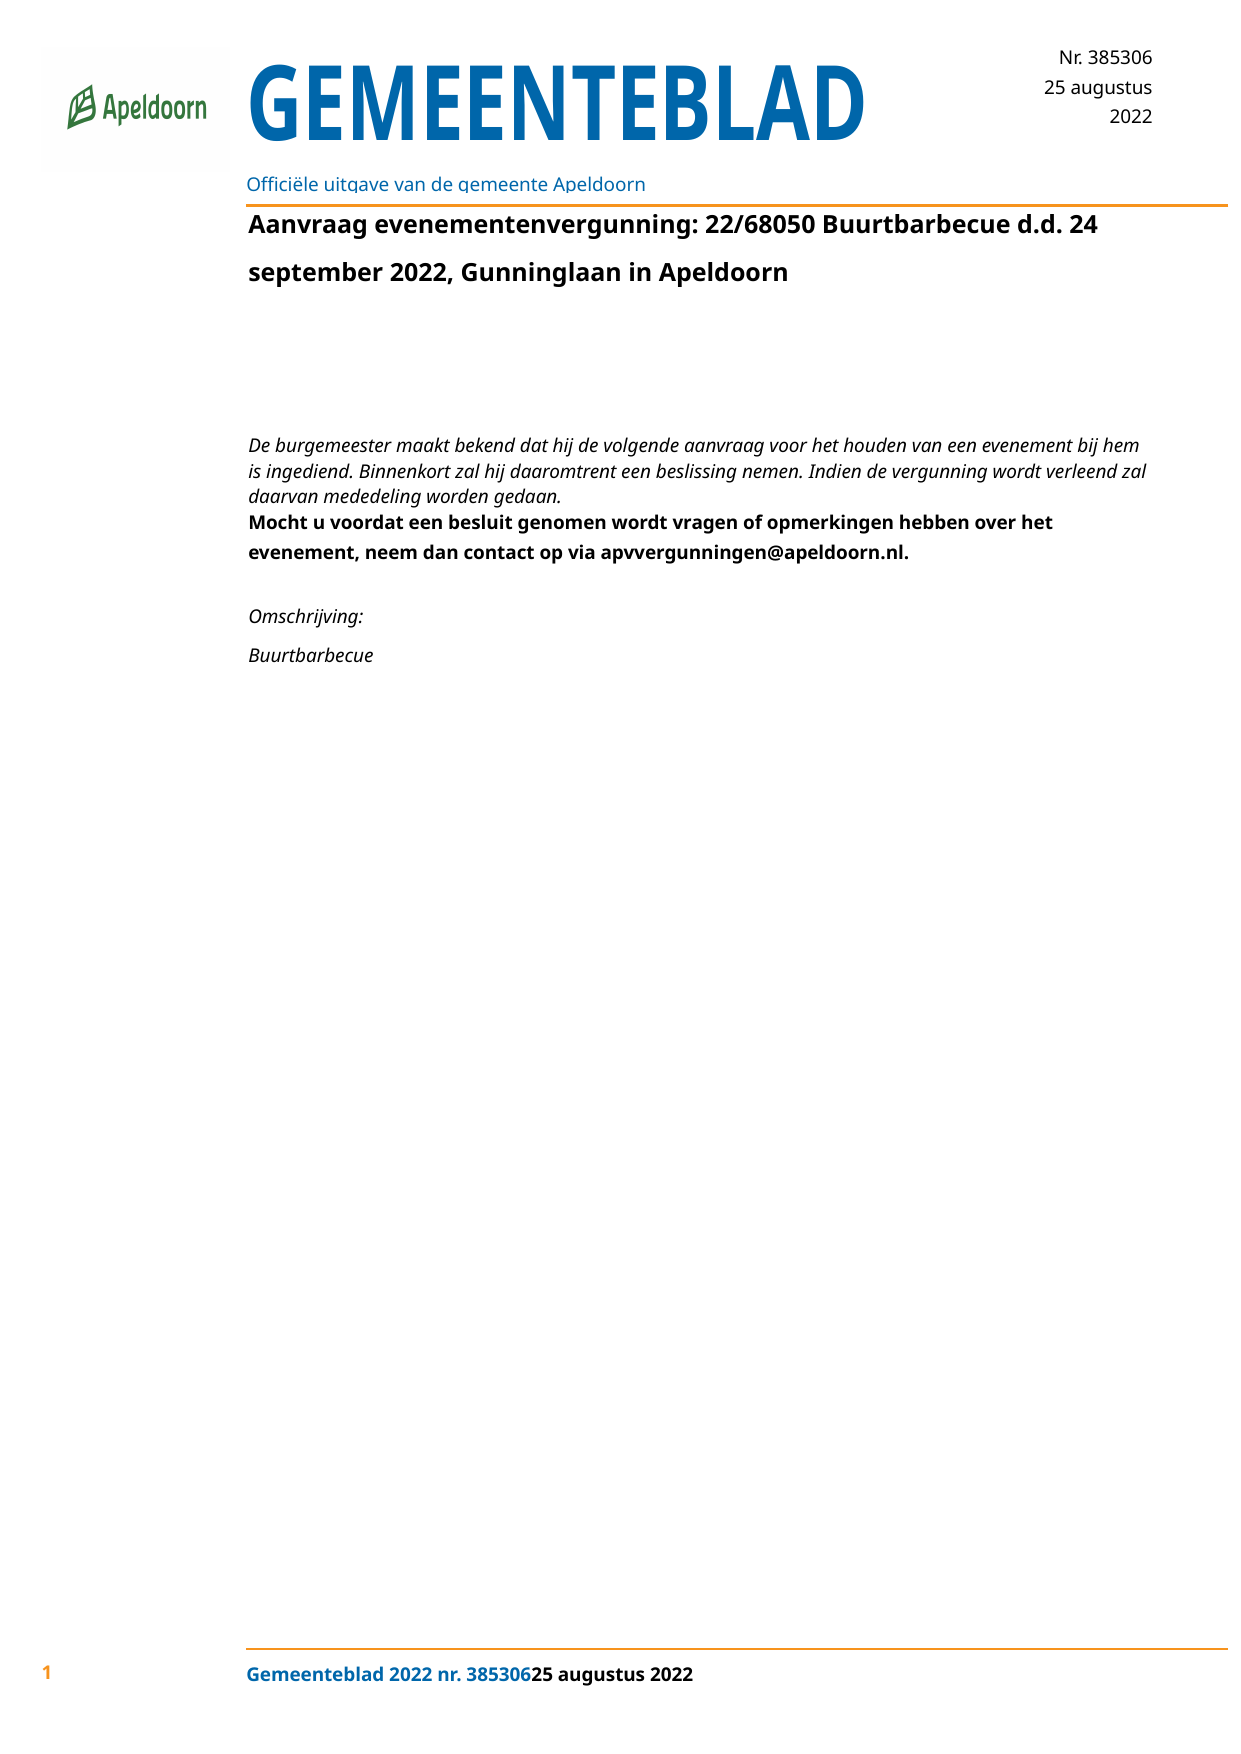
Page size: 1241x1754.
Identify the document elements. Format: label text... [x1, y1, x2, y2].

text Buurtbarbecue [248, 642, 1152, 668]
text Aanvraag evenementenvergunning: 22/68050 Buurtbarbecue d.d. 24 september 2022, Gunninglaan in Apeldoorn [248, 207, 1152, 288]
text Mocht u voordat een besluit genomen wordt vragen of opmerkingen hebben over het evenement, neem dan contact op via apvvergunningen@apeldoorn.nl. [248, 509, 1152, 565]
picture [41, 47, 231, 172]
text Omschrijving: [248, 603, 1152, 629]
text De burgemeester maakt bekend dat hij de volgende aanvraag voor het houden van een evenement bij hem is ingediend. Binnenkort zal hij daaromtrent een beslissing nemen. Indien de vergunning wordt verleend zal daarvan mededeling worden gedaan. [248, 432, 1152, 509]
